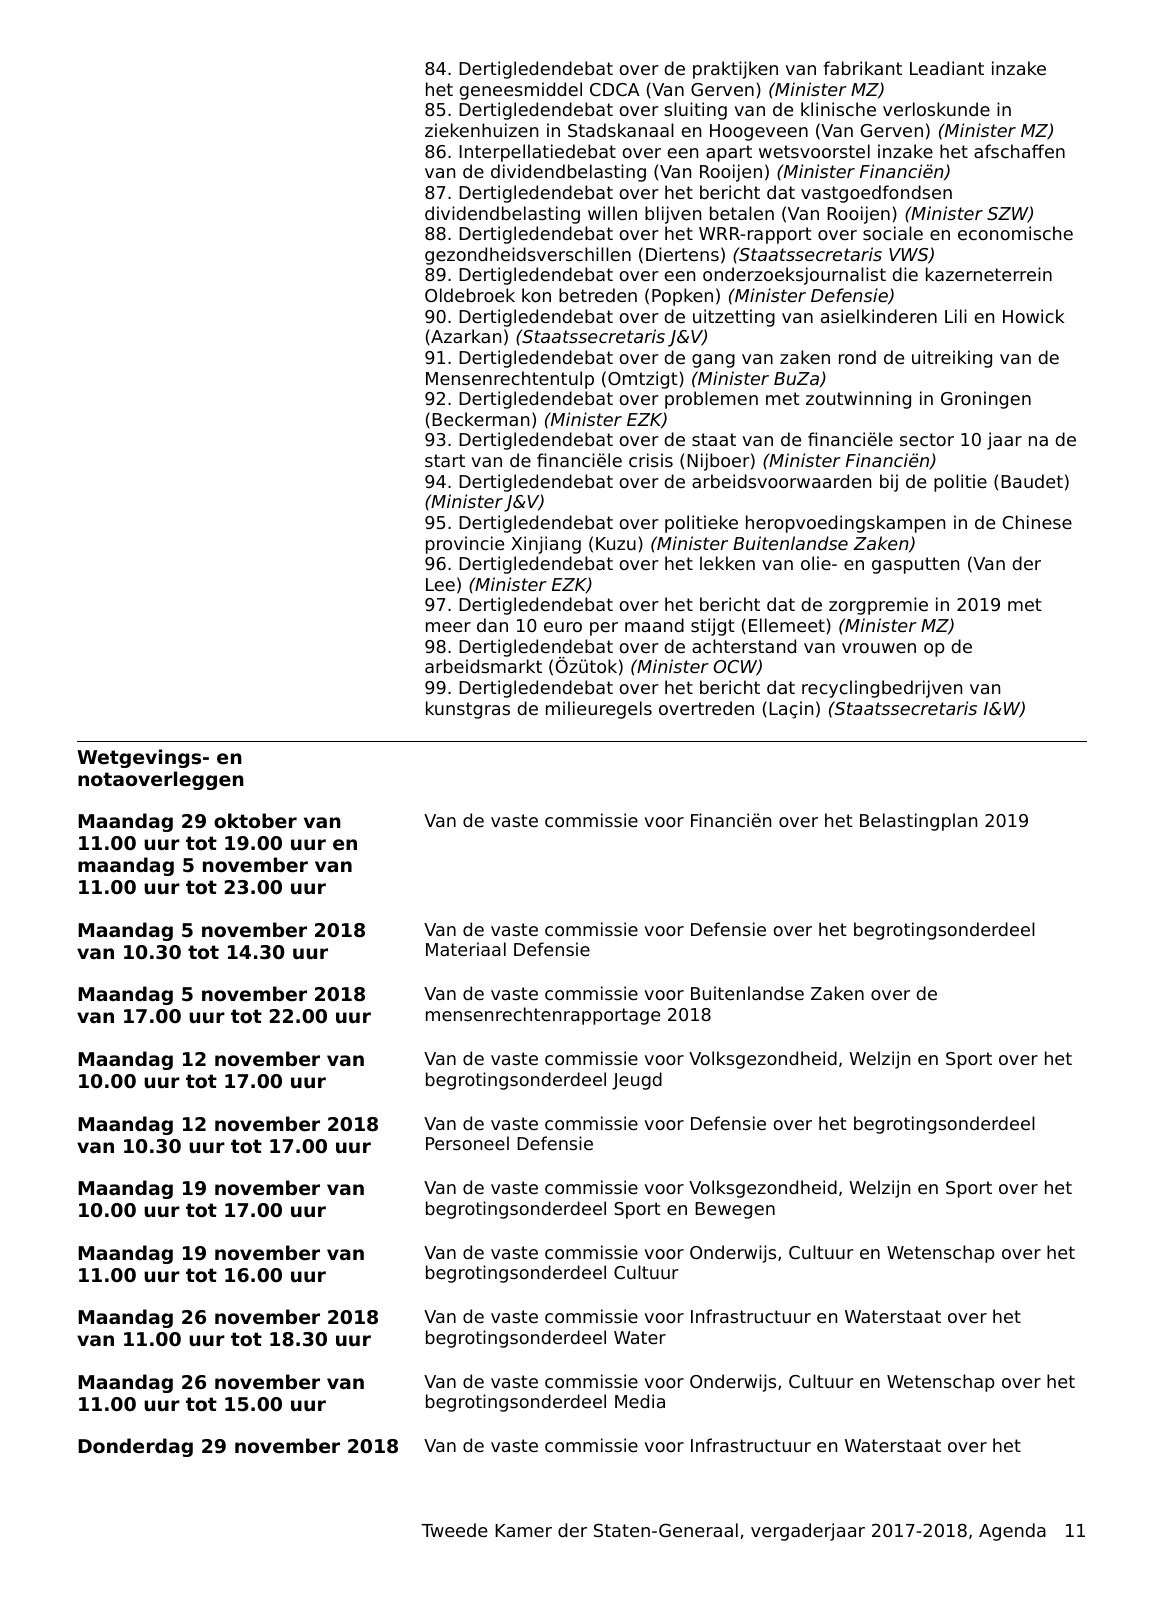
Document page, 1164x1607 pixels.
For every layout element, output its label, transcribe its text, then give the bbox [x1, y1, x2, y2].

table_cell Maandag 19 november van 11.00 uur tot 16.00 uur [77, 1243, 401, 1287]
table_cell [77, 595, 401, 637]
table_cell [418, 1416, 1087, 1436]
table_cell 92. Dertigledendebat over problemen met zoutwinning in Groningen (Beckerman) (Minister EZK) [418, 389, 1087, 430]
table_cell [77, 1416, 401, 1436]
table_cell [418, 899, 1087, 920]
table_cell 96. Dertigledendebat over het lekken van olie- en gasputten (Van der Lee) (Minister EZK) [418, 554, 1087, 595]
table_cell [77, 1287, 401, 1307]
table_cell [401, 1436, 418, 1458]
table_cell [77, 307, 401, 348]
table_cell [401, 1049, 418, 1093]
table_cell 98. Dertigledendebat over de achterstand van vrouwen op de arbeidsmarkt (Özütok) (Minister OCW) [418, 637, 1087, 678]
table_cell [401, 513, 418, 554]
table_cell [77, 348, 401, 389]
table_cell Maandag 5 november 2018 van 17.00 uur tot 22.00 uur [77, 984, 401, 1028]
table_cell 89. Dertigledendebat over een onderzoeksjournalist die kazerneterrein Oldebroek kon betreden (Popken) (Minister Defensie) [418, 265, 1087, 307]
table_cell [77, 637, 401, 678]
table_cell [401, 389, 418, 430]
table_cell [418, 1158, 1087, 1178]
table_cell [77, 513, 401, 554]
table_cell [401, 678, 418, 719]
table_cell Maandag 19 november van 10.00 uur tot 17.00 uur [77, 1178, 401, 1222]
table_cell [77, 1351, 401, 1372]
table_cell [401, 1372, 418, 1416]
table_cell [401, 791, 418, 811]
table_cell Van de vaste commissie voor Defensie over het begrotingsonderdeel Personeel Defensie [418, 1114, 1087, 1157]
table_cell Van de vaste commissie voor Defensie over het begrotingsonderdeel Materiaal Defensie [418, 920, 1087, 964]
table_cell [401, 920, 418, 964]
table_cell [77, 791, 401, 811]
table_cell [77, 1093, 401, 1113]
table_header Wetgevings- en notaoverleggen [77, 742, 401, 791]
table_cell [77, 224, 401, 265]
table_cell [77, 1158, 401, 1178]
table_cell [418, 1351, 1087, 1372]
table_cell [401, 183, 418, 224]
table_cell 94. Dertigledendebat over de arbeidsvoorwaarden bij de politie (Baudet) (Minister J&V) [418, 472, 1087, 513]
table_cell [77, 142, 401, 183]
table_cell [401, 595, 418, 637]
table_cell [77, 964, 401, 984]
table_cell [401, 637, 418, 678]
table_cell [77, 389, 401, 430]
table_cell [401, 984, 418, 1028]
table_cell Van de vaste commissie voor Volksgezondheid, Welzijn en Sport over het begrotingsonderdeel Jeugd [418, 1049, 1087, 1093]
table_cell [77, 265, 401, 307]
table_cell Maandag 5 november 2018 van 10.30 tot 14.30 uur [77, 920, 401, 964]
table_cell Van de vaste commissie voor Volksgezondheid, Welzijn en Sport over het begrotingsonderdeel Sport en Bewegen [418, 1178, 1087, 1222]
table_cell [418, 1028, 1087, 1049]
table_cell 91. Dertigledendebat over de gang van zaken rond de uitreiking van de Mensenrechtentulp (Omtzigt) (Minister BuZa) [418, 348, 1087, 389]
table_cell [401, 307, 418, 348]
table_cell [418, 1287, 1087, 1307]
table_cell 93. Dertigledendebat over de staat van de financiële sector 10 jaar na de start van de financiële crisis (Nijboer) (Minister Financiën) [418, 430, 1087, 472]
table_cell [77, 554, 401, 595]
table_cell 88. Dertigledendebat over het WRR-rapport over sociale en economische gezondheidsverschillen (Diertens) (Staatssecretaris VWS) [418, 224, 1087, 265]
table_cell Maandag 12 november 2018 van 10.30 uur tot 17.00 uur [77, 1114, 401, 1157]
table_cell [401, 554, 418, 595]
table_cell [401, 1287, 418, 1307]
table_cell [401, 430, 418, 472]
table_cell [401, 1243, 418, 1287]
table_cell [77, 899, 401, 920]
table_cell [401, 1158, 418, 1178]
table_cell Van de vaste commissie voor Buitenlandse Zaken over de mensenrechtenrapportage 2018 [418, 984, 1087, 1028]
table_cell [77, 183, 401, 224]
table_cell [77, 678, 401, 719]
table_cell [401, 100, 418, 142]
table_cell [401, 1114, 418, 1157]
table_cell [418, 964, 1087, 984]
table_cell [401, 1222, 418, 1243]
table_cell Maandag 26 november van 11.00 uur tot 15.00 uur [77, 1372, 401, 1416]
table_cell [401, 1178, 418, 1222]
table_cell [77, 472, 401, 513]
table_cell [401, 224, 418, 265]
table_cell [401, 1416, 418, 1436]
table_cell Van de vaste commissie voor Infrastructuur en Waterstaat over het [418, 1436, 1087, 1458]
table_cell [418, 791, 1087, 811]
table_cell 99. Dertigledendebat over het bericht dat recyclingbedrijven van kunstgras de milieuregels overtreden (Laçin) (Staatssecretaris I&W) [418, 678, 1087, 719]
table_cell [401, 1307, 418, 1351]
table_cell [401, 1093, 418, 1113]
table_cell Van de vaste commissie voor Financiën over het Belastingplan 2019 [418, 811, 1087, 899]
table_cell Van de vaste commissie voor Infrastructuur en Waterstaat over het begrotingsonderdeel Water [418, 1307, 1087, 1351]
table_cell [418, 1222, 1087, 1243]
table_cell [401, 472, 418, 513]
table_cell 85. Dertigledendebat over sluiting van de klinische verloskunde in ziekenhuizen in Stadskanaal en Hoogeveen (Van Gerven) (Minister MZ) [418, 100, 1087, 142]
table_cell 87. Dertigledendebat over het bericht dat vastgoedfondsen dividendbelasting willen blijven betalen (Van Rooijen) (Minister SZW) [418, 183, 1087, 224]
table_header [418, 742, 1087, 791]
table_cell [77, 59, 401, 100]
table_cell [401, 59, 418, 100]
table_cell Maandag 12 november van 10.00 uur tot 17.00 uur [77, 1049, 401, 1093]
table_cell [401, 899, 418, 920]
table_cell [401, 1351, 418, 1372]
table_cell 97. Dertigledendebat over het bericht dat de zorgpremie in 2019 met meer dan 10 euro per maand stijgt (Ellemeet) (Minister MZ) [418, 595, 1087, 637]
table_cell [401, 348, 418, 389]
table_cell Van de vaste commissie voor Onderwijs, Cultuur en Wetenschap over het begrotingsonderdeel Media [418, 1372, 1087, 1416]
table_cell 95. Dertigledendebat over politieke heropvoedingskampen in de Chinese provincie Xinjiang (Kuzu) (Minister Buitenlandse Zaken) [418, 513, 1087, 554]
table_cell 84. Dertigledendebat over de praktijken van fabrikant Leadiant inzake het geneesmiddel CDCA (Van Gerven) (Minister MZ) [418, 59, 1087, 100]
table_cell Donderdag 29 november 2018 [77, 1436, 401, 1458]
table_cell [401, 142, 418, 183]
table_cell [77, 100, 401, 142]
table_cell Maandag 26 november 2018 van 11.00 uur tot 18.30 uur [77, 1307, 401, 1351]
table_cell Maandag 29 oktober van 11.00 uur tot 19.00 uur en maandag 5 november van 11.00 uur tot 23.00 uur [77, 811, 401, 899]
table_cell [77, 430, 401, 472]
table_cell [401, 265, 418, 307]
table_cell Van de vaste commissie voor Onderwijs, Cultuur en Wetenschap over het begrotingsonderdeel Cultuur [418, 1243, 1087, 1287]
table_cell [418, 1093, 1087, 1113]
table_cell 90. Dertigledendebat over de uitzetting van asielkinderen Lili en Howick (Azarkan) (Staatssecretaris J&V) [418, 307, 1087, 348]
table_cell 86. Interpellatiedebat over een apart wetsvoorstel inzake het afschaffen van de dividendbelasting (Van Rooijen) (Minister Financiën) [418, 142, 1087, 183]
table_header [401, 742, 418, 791]
table_cell [77, 1028, 401, 1049]
table_cell [401, 811, 418, 899]
table_cell [401, 1028, 418, 1049]
table_cell [77, 1222, 401, 1243]
table_cell [401, 964, 418, 984]
